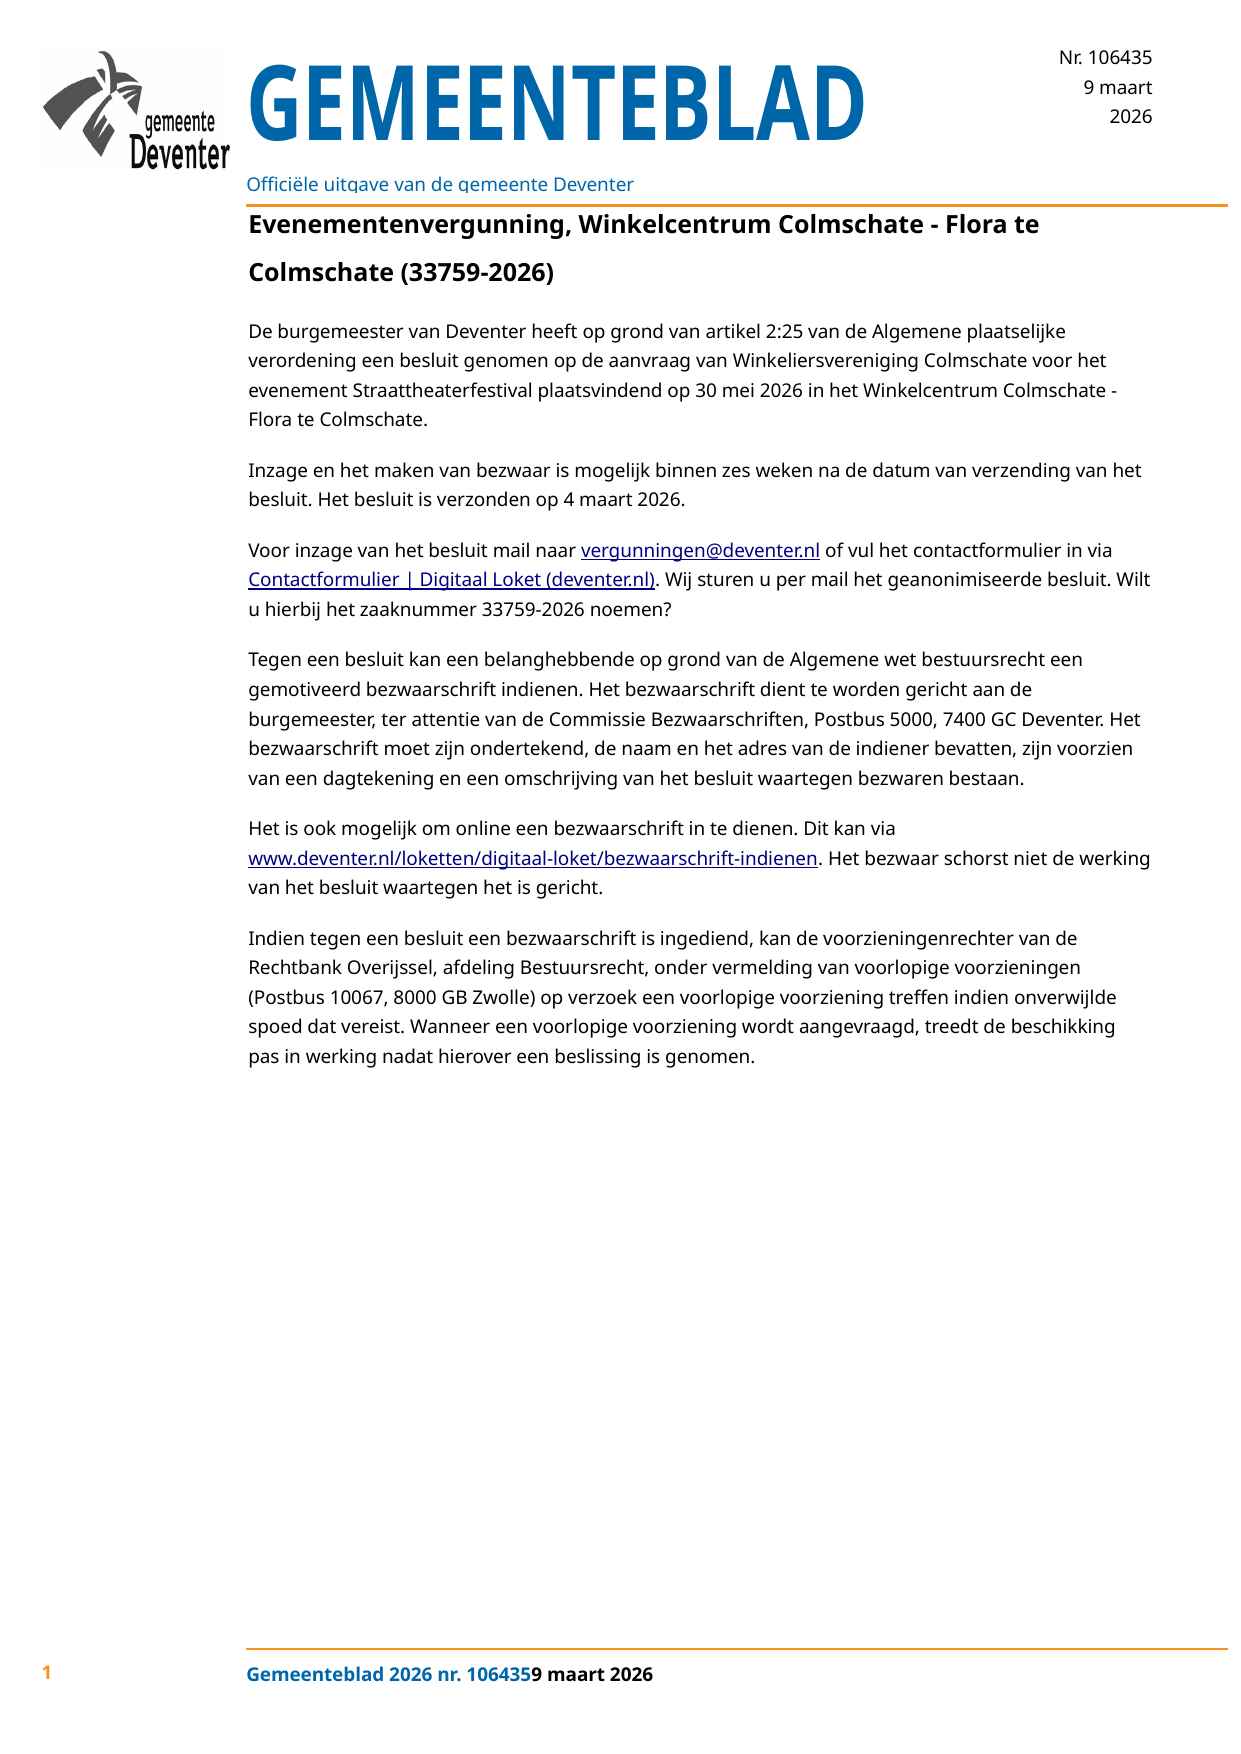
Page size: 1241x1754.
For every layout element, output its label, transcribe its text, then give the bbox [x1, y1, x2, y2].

text Inzage en het maken van bezwaar is mogelijk binnen zes weken na de datum van verzending van het besluit. Het besluit is verzonden op 4 maart 2026. [248, 457, 1152, 512]
picture [41, 47, 231, 172]
text Evenementenvergunning, Winkelcentrum Colmschate - Flora te Colmschate (33759-2026) [248, 207, 1152, 288]
text De burgemeester van Deventer heeft op grond van artikel 2:25 van de Algemene plaatselijke verordening een besluit genomen op de aanvraag van Winkeliersvereniging Colmschate voor het evenement Straattheaterfestival plaatsvindend op 30 mei 2026 in het Winkelcentrum Colmschate - Flora te Colmschate. [248, 318, 1152, 432]
text Indien tegen een besluit een bezwaarschrift is ingediend, kan de voorzieningenrechter van de Rechtbank Overijssel, afdeling Bestuursrecht, onder vermelding van voorlopige voorzieningen (Postbus 10067, 8000 GB Zwolle) op verzoek een voorlopige voorziening treffen indien onverwijlde spoed dat vereist. Wanneer een voorlopige voorziening wordt aangevraagd, treedt de beschikking pas in werking nadat hierover een beslissing is genomen. [248, 925, 1152, 1069]
text Het is ook mogelijk om online een bezwaarschrift in te dienen. Dit kan via www.deventer.nl/loketten/digitaal-loket/bezwaarschrift-indienen. Het bezwaar schorst niet de werking van het besluit waartegen het is gericht. [248, 815, 1152, 900]
text Voor inzage van het besluit mail naar vergunningen@deventer.nl of vul het contactformulier in via Contactformulier | Digitaal Loket (deventer.nl). Wij sturen u per mail het geanonimiseerde besluit. Wilt u hierbij het zaaknummer 33759-2026 noemen? [248, 537, 1152, 622]
text Tegen een besluit kan een belanghebbende op grond van de Algemene wet bestuursrecht een gemotiveerd bezwaarschrift indienen. Het bezwaarschrift dient te worden gericht aan de burgemeester, ter attentie van de Commissie Bezwaarschriften, Postbus 5000, 7400 GC Deventer. Het bezwaarschrift moet zijn ondertekend, de naam en het adres van de indiener bevatten, zijn voorzien van een dagtekening en een omschrijving van het besluit waartegen bezwaren bestaan. [248, 647, 1152, 791]
